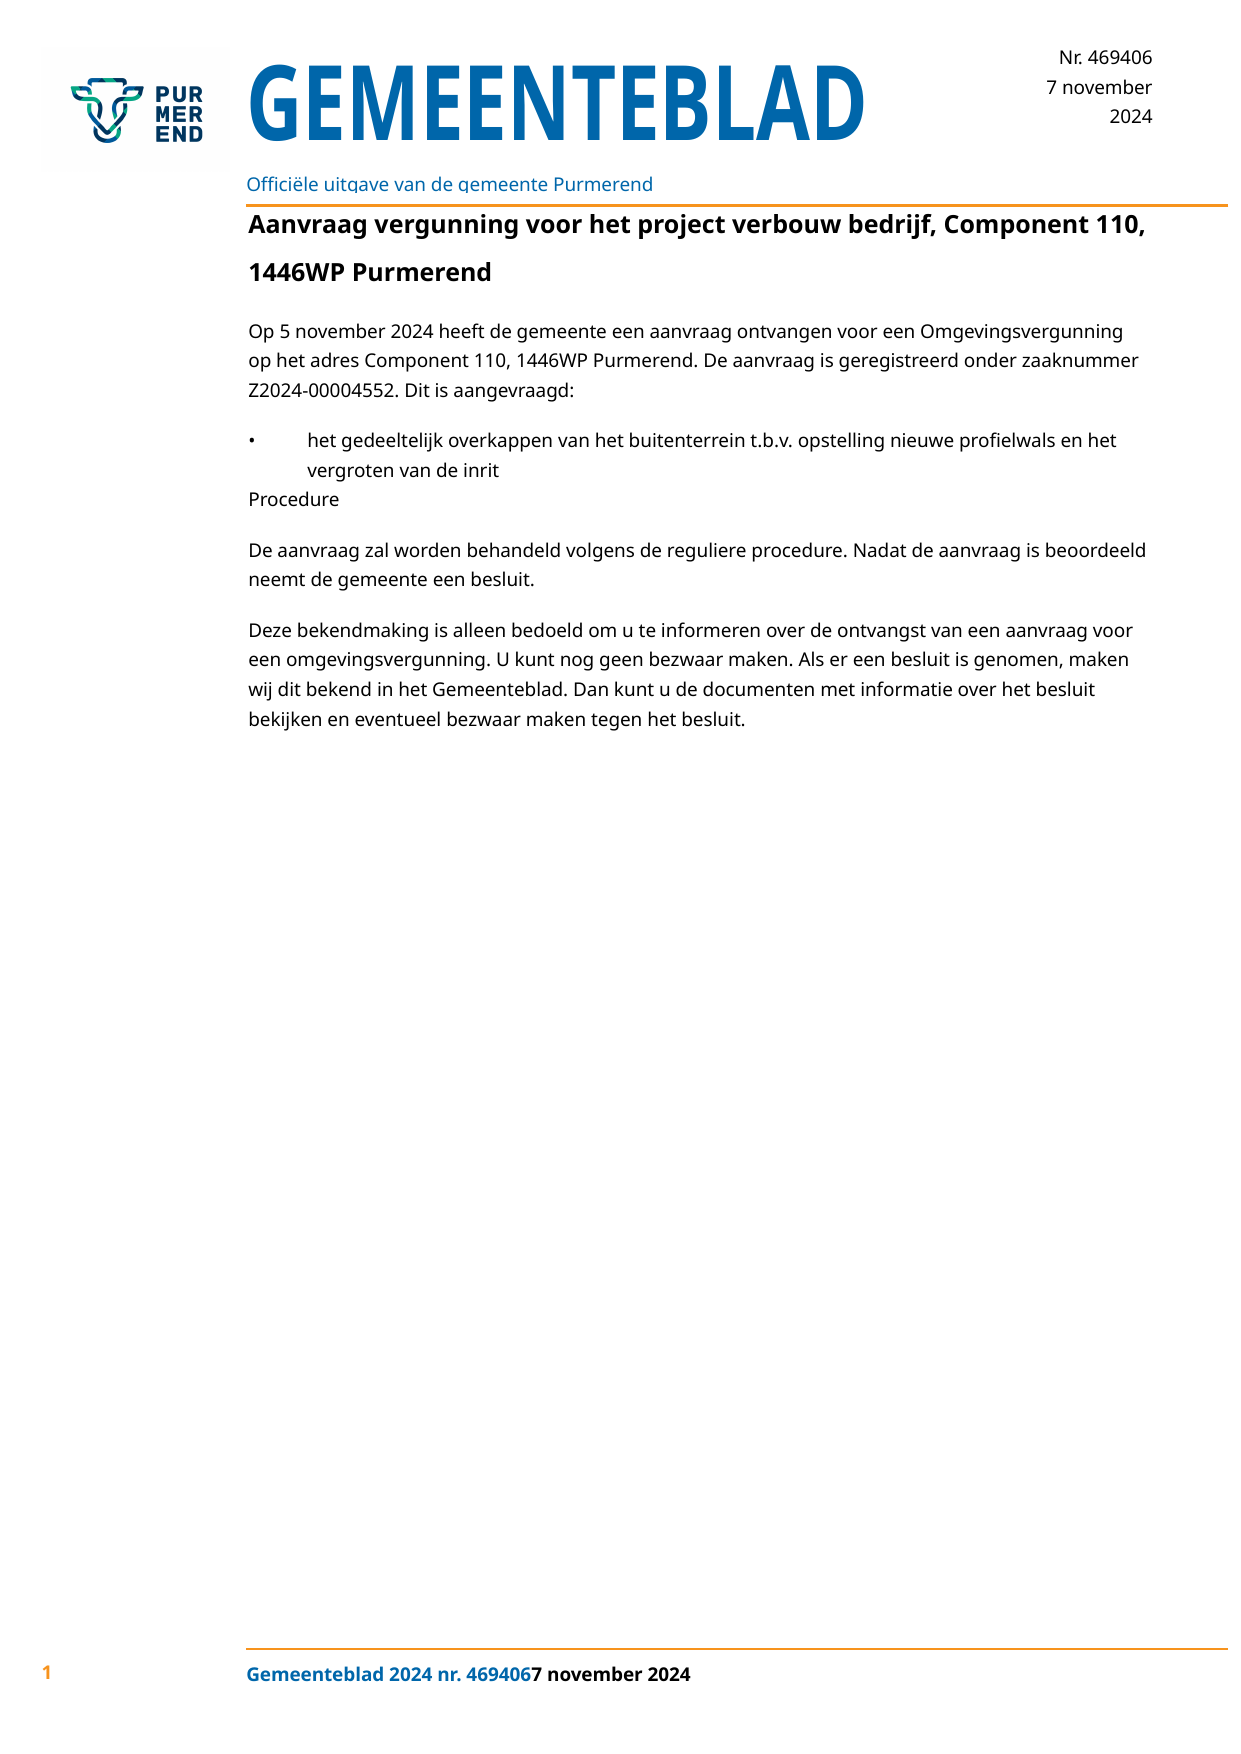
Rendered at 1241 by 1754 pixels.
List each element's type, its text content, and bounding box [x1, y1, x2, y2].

text Op 5 november 2024 heeft de gemeente een aanvraag ontvangen voor een Omgevingsvergunning op het adres Component 110, 1446WP Purmerend. De aanvraag is geregistreerd onder zaaknummer Z2024-00004552. Dit is aangevraagd: [248, 318, 1152, 403]
text Aanvraag vergunning voor het project verbouw bedrijf, Component 110, 1446WP Purmerend [248, 207, 1152, 288]
list het gedeeltelijk overkappen van het buitenterrein t.b.v. opstelling nieuwe profielwals en het vergroten van de inrit [248, 427, 1152, 483]
text Procedure [248, 487, 1152, 512]
picture [41, 47, 231, 172]
text Deze bekendmaking is alleen bedoeld om u te informeren over de ontvangst van een aanvraag voor een omgevingsvergunning. U kunt nog geen bezwaar maken. Als er een besluit is genomen, maken wij dit bekend in het Gemeenteblad. Dan kunt u de documenten met informatie over het besluit bekijken en eventueel bezwaar maken tegen het besluit. [248, 617, 1152, 732]
text De aanvraag zal worden behandeld volgens de reguliere procedure. Nadat de aanvraag is beoordeeld neemt de gemeente een besluit. [248, 537, 1152, 592]
